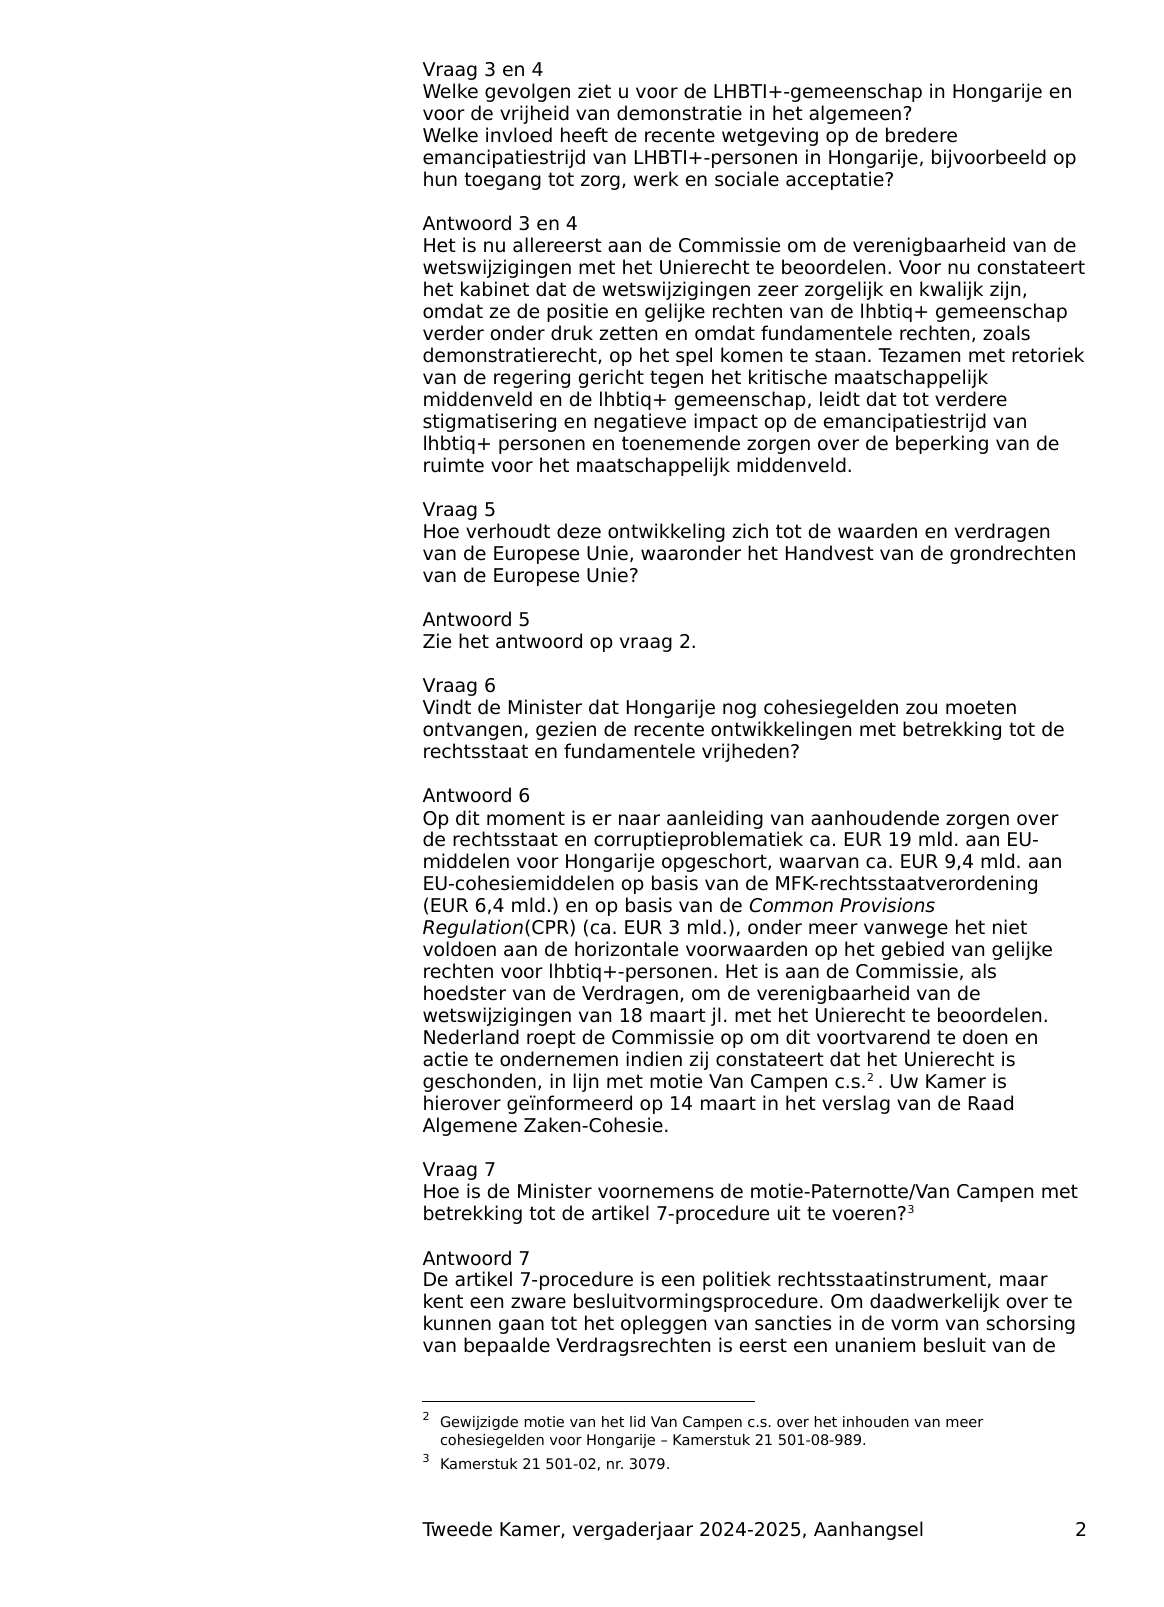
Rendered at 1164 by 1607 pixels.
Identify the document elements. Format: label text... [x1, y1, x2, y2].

text Vraag 5 [422, 499, 1087, 521]
text Antwoord 5 [422, 609, 1087, 631]
text De artikel 7-procedure is een politiek rechtsstaatinstrument, maar kent een zware besluitvormingsprocedure. Om daadwerkelijk over te kunnen gaan tot het opleggen van sancties in de vorm van schorsing van bepaalde Verdragsrechten is eerst een unaniem besluit van de [422, 1269, 1087, 1357]
text Hoe verhoudt deze ontwikkeling zich tot de waarden en verdragen van de Europese Unie, waaronder het Handvest van de grondrechten van de Europese Unie? [422, 521, 1087, 587]
text Antwoord 7 [422, 1247, 1087, 1269]
text Vraag 7 [422, 1159, 1087, 1181]
text Kamerstuk 21 501-02, nr. 3079. [422, 1452, 1087, 1474]
text Welke gevolgen ziet u voor de LHBTI+-gemeenschap in Hongarije en voor de vrijheid van demonstratie in het algemeen? [422, 81, 1087, 125]
text Antwoord 3 en 4 [422, 213, 1087, 235]
text Welke invloed heeft de recente wetgeving op de bredere emancipatiestrijd van LHBTI+-personen in Hongarije, bijvoorbeeld op hun toegang tot zorg, werk en sociale acceptatie? [422, 125, 1087, 191]
text Het is nu allereerst aan de Commissie om de verenigbaarheid van de wetswijzigingen met het Unierecht te beoordelen. Voor nu constateert het kabinet dat de wetswijzigingen zeer zorgelijk en kwalijk zijn, omdat ze de positie en gelijke rechten van de lhbtiq+ gemeenschap verder onder druk zetten en omdat fundamentele rechten, zoals demonstratierecht, op het spel komen te staan. Tezamen met retoriek van de regering gericht tegen het kritische maatschappelijk middenveld en de lhbtiq+ gemeenschap, leidt dat tot verdere stigmatisering en negatieve impact op de emancipatiestrijd van lhbtiq+ personen en toenemende zorgen over de beperking van de ruimte voor het maatschappelijk middenveld. [422, 235, 1087, 477]
text Hoe is de Minister voornemens de motie-Paternotte/Van Campen met betrekking tot de artikel 7-procedure uit te voeren? [422, 1181, 1087, 1225]
text Gewijzigde motie van het lid Van Campen c.s. over het inhouden van meer cohesiegelden voor Hongarije – Kamerstuk 21 501-08-989. [422, 1410, 1087, 1449]
text Vindt de Minister dat Hongarije nog cohesiegelden zou moeten ontvangen, gezien de recente ontwikkelingen met betrekking tot de rechtsstaat en fundamentele vrijheden? [422, 697, 1087, 763]
text Zie het antwoord op vraag 2. [422, 631, 1087, 653]
text Vraag 6 [422, 675, 1087, 697]
text Vraag 3 en 4 [422, 59, 1087, 81]
text Op dit moment is er naar aanleiding van aanhoudende zorgen over de rechtsstaat en corruptieproblematiek ca. EUR 19 mld. aan EU-middelen voor Hongarije opgeschort, waarvan ca. EUR 9,4 mld. aan EU-cohesiemiddelen op basis van de MFK-rechtsstaatverordening (EUR 6,4 mld.) en op basis van de Common Provisions Regulation(CPR) (ca. EUR 3 mld.), onder meer vanwege het niet voldoen aan de horizontale voorwaarden op het gebied van gelijke rechten voor lhbtiq+-personen. Het is aan de Commissie, als hoedster van de Verdragen, om de verenigbaarheid van de wetswijzigingen van 18 maart jl. met het Unierecht te beoordelen. Nederland roept de Commissie op om dit voortvarend te doen en actie te ondernemen indien zij constateert dat het Unierecht is geschonden, in lijn met motie Van Campen c.s.. Uw Kamer is hierover geïnformeerd op 14 maart in het verslag van de Raad Algemene Zaken-Cohesie. [422, 807, 1087, 1137]
text Antwoord 6 [422, 785, 1087, 807]
